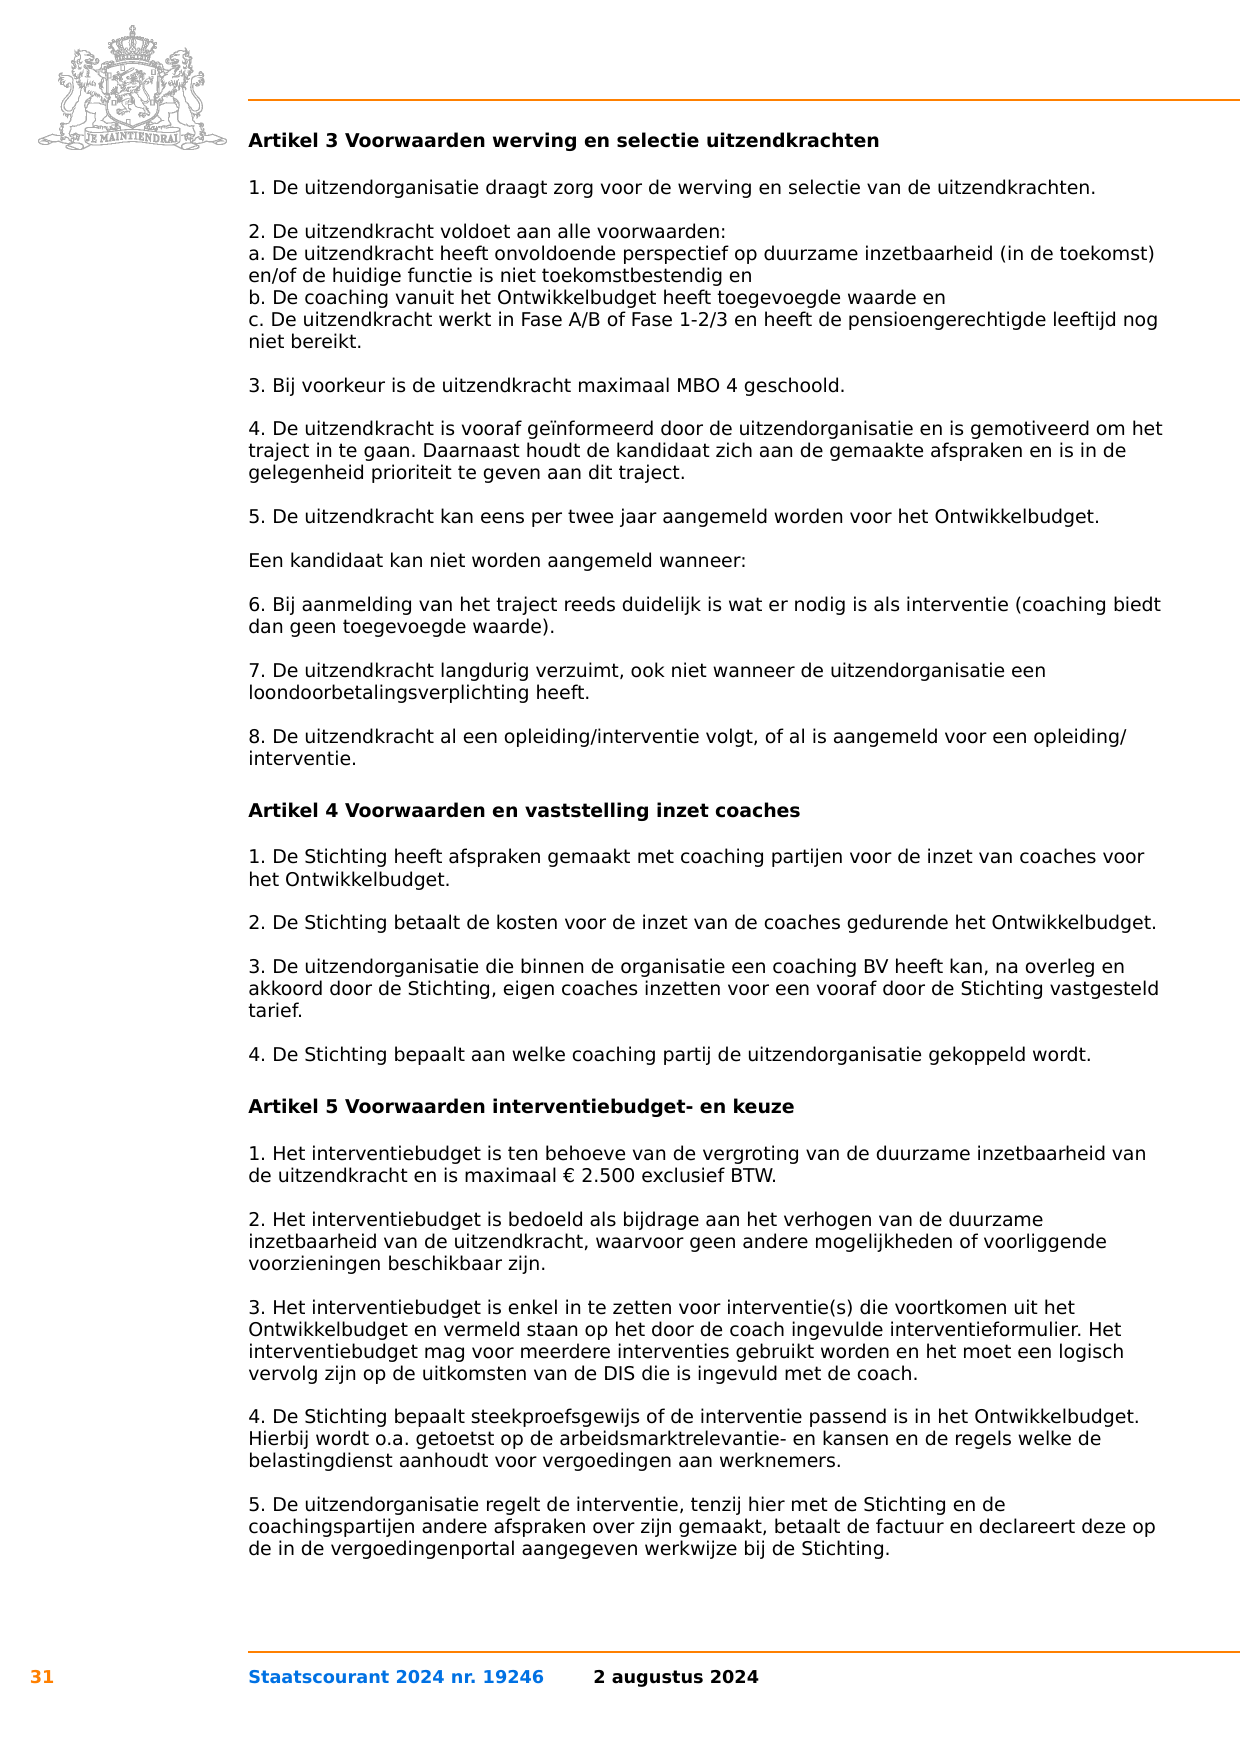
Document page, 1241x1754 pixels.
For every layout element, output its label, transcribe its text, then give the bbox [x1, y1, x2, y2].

text 6. Bij aanmelding van het traject reeds duidelijk is wat er nodig is als interventie (coaching biedt dan geen toegevoegde waarde). [248, 594, 1163, 638]
text 4. De uitzendkracht is vooraf geïnformeerd door de uitzendorganisatie en is gemotiveerd om het traject in te gaan. Daarnaast houdt de kandidaat zich aan de gemaakte afspraken en is in de gelegenheid prioriteit te geven aan dit traject. [248, 418, 1163, 484]
text c. De uitzendkracht werkt in Fase A/B of Fase 1-2/3 en heeft de pensioengerechtigde leeftijd nog niet bereikt. [248, 309, 1163, 353]
text 3. Het interventiebudget is enkel in te zetten voor interventie(s) die voortkomen uit het Ontwikkelbudget en vermeld staan op het door de coach ingevulde interventieformulier. Het interventiebudget mag voor meerdere interventies gebruikt worden en het moet een logisch vervolg zijn op de uitkomsten van de DIS die is ingevuld met de coach. [248, 1297, 1163, 1384]
text 1. Het interventiebudget is ten behoeve van de vergroting van de duurzame inzetbaarheid van de uitzendkracht en is maximaal € 2.500 exclusief BTW. [248, 1143, 1163, 1187]
picture [38, 25, 227, 150]
text 2. De Stichting betaalt de kosten voor de inzet van de coaches gedurende het Ontwikkelbudget. [248, 912, 1163, 934]
subtitle Een kandidaat kan niet worden aangemeld wanneer: [248, 550, 1163, 572]
text 5. De uitzendkracht kan eens per twee jaar aangemeld worden voor het Ontwikkelbudget. [248, 506, 1163, 528]
text 4. De Stichting bepaalt steekproefsgewijs of de interventie passend is in het Ontwikkelbudget. Hierbij wordt o.a. getoetst op de arbeidsmarktrelevantie- en kansen en de regels welke de belastingdienst aanhoudt voor vergoedingen aan werknemers. [248, 1406, 1163, 1472]
text 3. De uitzendorganisatie die binnen de organisatie een coaching BV heeft kan, na overleg en akkoord door de Stichting, eigen coaches inzetten voor een vooraf door de Stichting vastgesteld tarief. [248, 956, 1163, 1022]
text 3. Bij voorkeur is de uitzendkracht maximaal MBO 4 geschoold. [248, 374, 1163, 396]
text 7. De uitzendkracht langdurig verzuimt, ook niet wanneer de uitzendorganisatie een loondoorbetalingsverplichting heeft. [248, 660, 1163, 704]
text 4. De Stichting bepaalt aan welke coaching partij de uitzendorganisatie gekoppeld wordt. [248, 1044, 1163, 1066]
subtitle Artikel 3 Voorwaarden werving en selectie uitzendkrachten [248, 130, 1163, 152]
text 1. De uitzendorganisatie draagt zorg voor de werving en selectie van de uitzendkrachten. [248, 177, 1163, 199]
text 8. De uitzendkracht al een opleiding/interventie volgt, of al is aangemeld voor een opleiding/ interventie. [248, 726, 1163, 769]
text b. De coaching vanuit het Ontwikkelbudget heeft toegevoegde waarde en [248, 287, 1163, 309]
text a. De uitzendkracht heeft onvoldoende perspectief op duurzame inzetbaarheid (in de toekomst) en/of de huidige functie is niet toekomstbestendig en [248, 243, 1163, 287]
text 2. De uitzendkracht voldoet aan alle voorwaarden: [248, 221, 1163, 243]
text 5. De uitzendorganisatie regelt de interventie, tenzij hier met de Stichting en de coachingspartijen andere afspraken over zijn gemaakt, betaalt de factuur en declareert deze op de in de vergoedingenportal aangegeven werkwijze bij de Stichting. [248, 1494, 1163, 1560]
subtitle Artikel 5 Voorwaarden interventiebudget- en keuze [248, 1096, 1163, 1118]
subtitle Artikel 4 Voorwaarden en vaststelling inzet coaches [248, 799, 1163, 821]
text 2. Het interventiebudget is bedoeld als bijdrage aan het verhogen van de duurzame inzetbaarheid van de uitzendkracht, waarvoor geen andere mogelijkheden of voorliggende voorzieningen beschikbaar zijn. [248, 1209, 1163, 1275]
text 1. De Stichting heeft afspraken gemaakt met coaching partijen voor de inzet van coaches voor het Ontwikkelbudget. [248, 846, 1163, 890]
